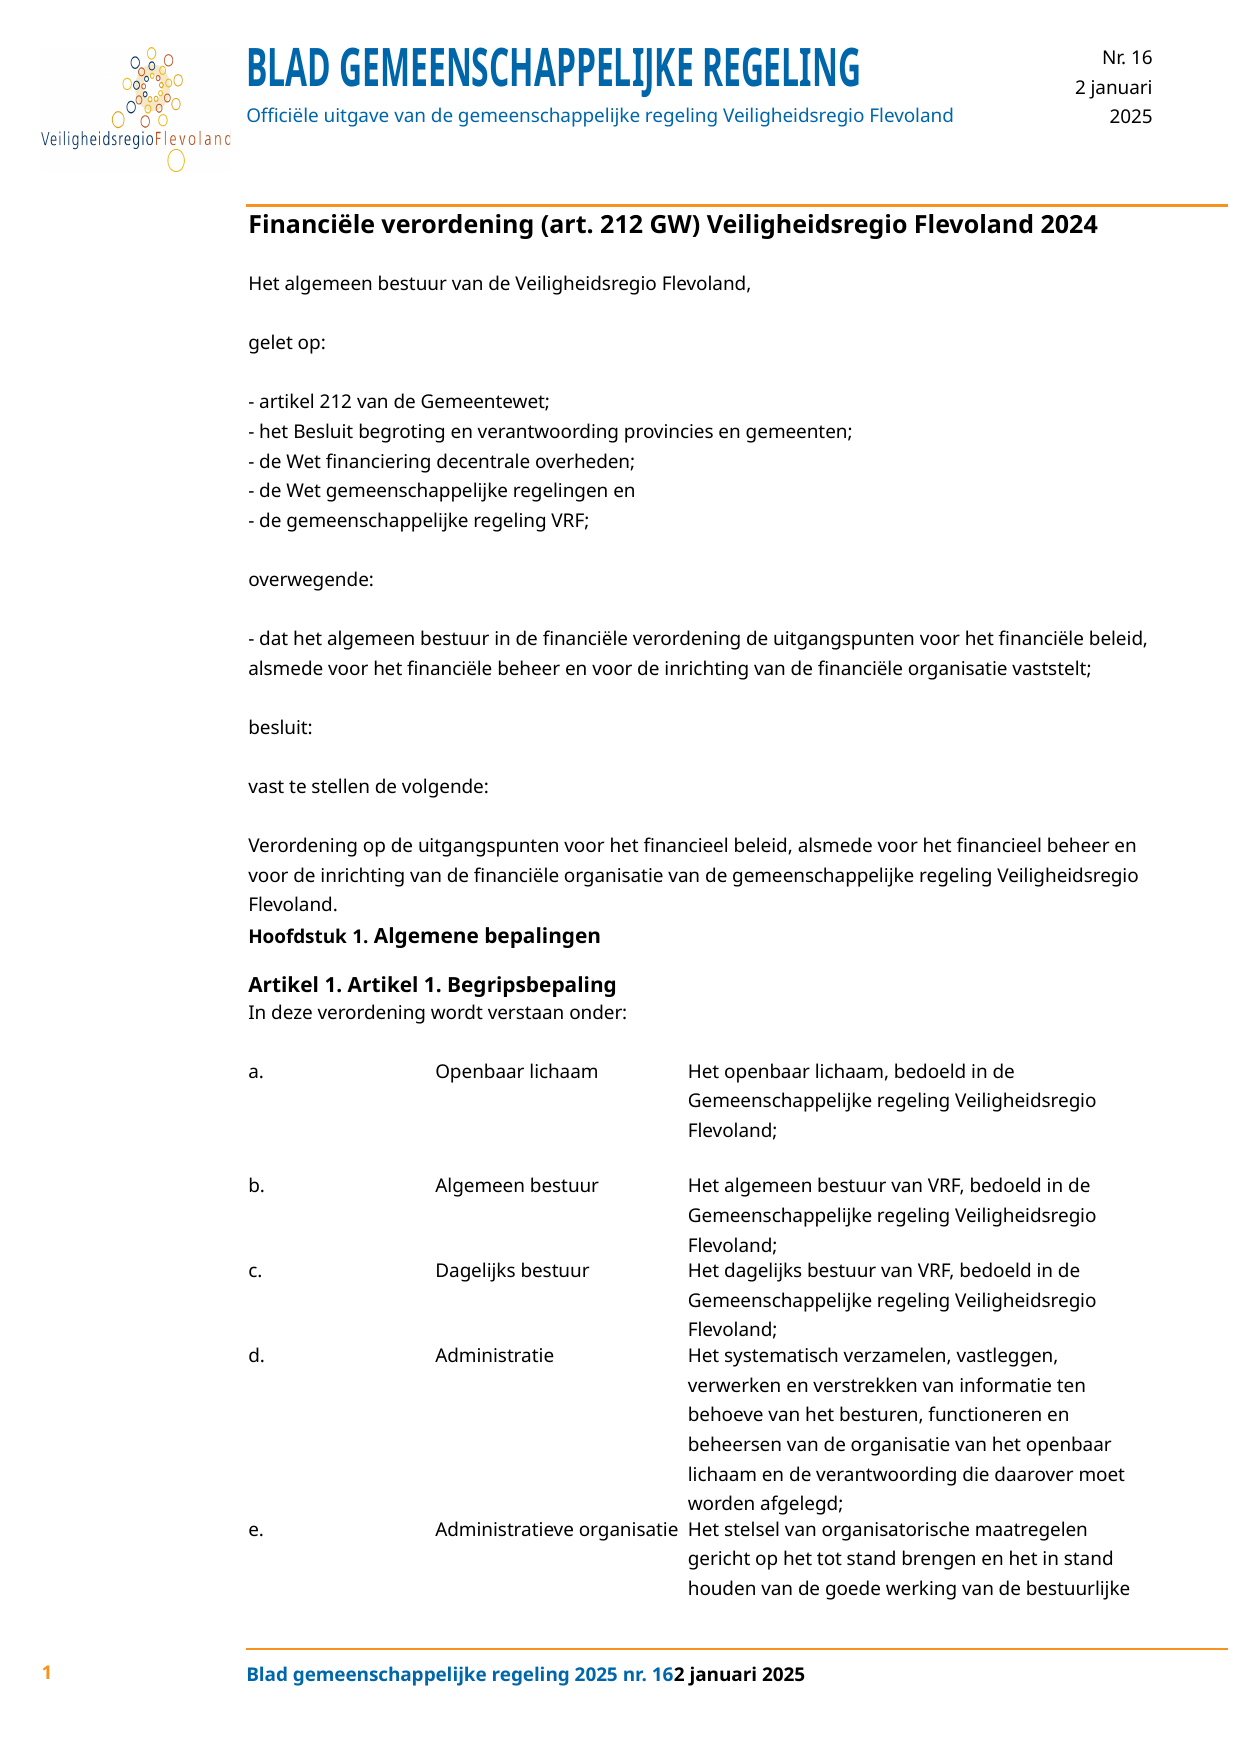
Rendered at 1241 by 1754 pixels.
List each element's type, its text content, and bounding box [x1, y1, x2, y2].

text Hoofdstuk 1. Algemene bepalingen [248, 921, 1152, 949]
table_cell e. [248, 1516, 435, 1601]
table_cell Administratie [435, 1343, 688, 1516]
text overwegende: [248, 566, 1152, 592]
table_header Openbaar lichaam [435, 1058, 688, 1173]
text - de Wet gemeenschappelijke regelingen en [248, 477, 1152, 503]
picture [41, 47, 231, 172]
text vast te stellen de volgende: [248, 773, 1152, 799]
text Financiële verordening (art. 212 GW) Veiligheidsregio Flevoland 2024 [248, 207, 1152, 241]
table_cell Algemeen bestuur [435, 1173, 688, 1257]
text - de Wet financiering decentrale overheden; [248, 448, 1152, 473]
table_cell Het systematisch verzamelen, vastleggen, verwerken en verstrekken van informatie ten behoeve van het besturen, functioneren en beheersen van de organisatie van het openbaar lichaam en de verantwoording die daarover moet worden afgelegd; [688, 1343, 1152, 1516]
table_cell c. [248, 1258, 435, 1342]
table_cell Het dagelijks bestuur van VRF, bedoeld in de Gemeenschappelijke regeling Veiligheidsregio Flevoland; [688, 1258, 1152, 1342]
text Het algemeen bestuur van de Veiligheidsregio Flevoland, [248, 270, 1152, 296]
table_cell Het algemeen bestuur van VRF, bedoeld in de Gemeenschappelijke regeling Veiligheidsregio Flevoland; [688, 1173, 1152, 1257]
text Artikel 1. Artikel 1. Begripsbepaling [248, 970, 1152, 999]
text gelet op: [248, 329, 1152, 355]
table_cell d. [248, 1343, 435, 1516]
text Verordening op de uitgangspunten voor het financieel beleid, alsmede voor het financieel beheer en voor de inrichting van de financiële organisatie van de gemeenschappelijke regeling Veiligheidsregio Flevoland. [248, 832, 1152, 917]
table_header Het openbaar lichaam, bedoeld in de Gemeenschappelijke regeling Veiligheidsregio Flevoland; [688, 1058, 1152, 1173]
table_cell Het stelsel van organisatorische maatregelen gericht op het tot stand brengen en het in stand houden van de goede werking van de bestuurlijke [688, 1516, 1152, 1601]
text besluit: [248, 714, 1152, 740]
text - de gemeenschappelijke regeling VRF; [248, 507, 1152, 533]
text - dat het algemeen bestuur in de financiële verordening de uitgangspunten voor het financiële beleid, alsmede voor het financiële beheer en voor de inrichting van de financiële organisatie vaststelt; [248, 625, 1152, 681]
text In deze verordening wordt verstaan onder: [248, 999, 1152, 1024]
table_cell b. [248, 1173, 435, 1257]
text - artikel 212 van de Gemeentewet; [248, 389, 1152, 414]
table_cell Administratieve organisatie [435, 1516, 688, 1601]
table_cell Dagelijks bestuur [435, 1258, 688, 1342]
table_header a. [248, 1058, 435, 1173]
text - het Besluit begroting en verantwoording provincies en gemeenten; [248, 418, 1152, 444]
